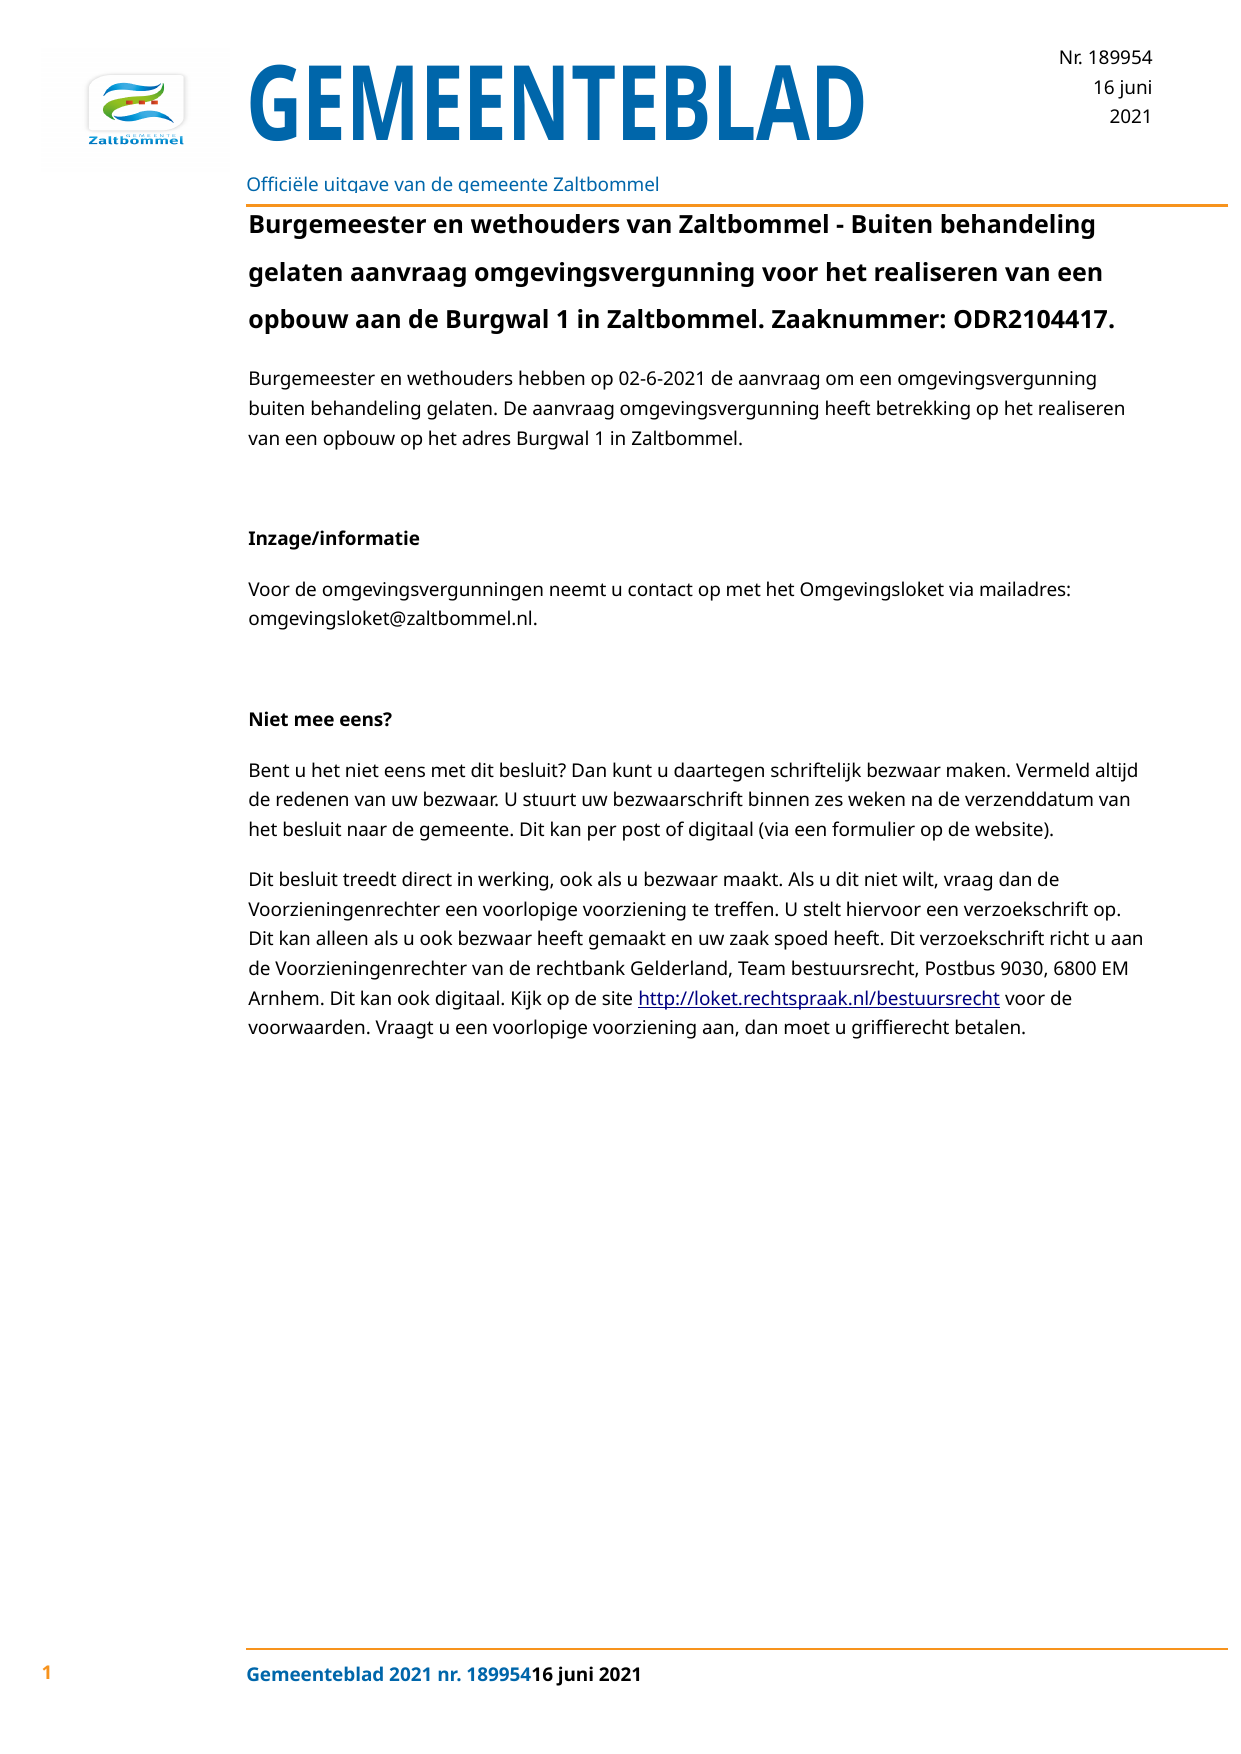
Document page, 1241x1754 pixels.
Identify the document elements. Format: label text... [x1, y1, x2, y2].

text Burgemeester en wethouders hebben op 02-6-2021 de aanvraag om een omgevingsvergunning buiten behandeling gelaten. De aanvraag omgevingsvergunning heeft betrekking op het realiseren van een opbouw op het adres Burgwal 1 in Zaltbommel. [248, 366, 1152, 450]
text Bent u het niet eens met dit besluit? Dan kunt u daartegen schriftelijk bezwaar maken. Vermeld altijd de redenen van uw bezwaar. U stuurt uw bezwaarschrift binnen zes weken na de verzenddatum van het besluit naar de gemeente. Dit kan per post of digitaal (via een formulier op de website). [248, 757, 1152, 842]
text Inzage/informatie [248, 526, 1152, 551]
picture [41, 47, 231, 172]
text Burgemeester en wethouders van Zaltbommel - Buiten behandeling gelaten aanvraag omgevingsvergunning voor het realiseren van een opbouw aan de Burgwal 1 in Zaltbommel. Zaaknummer: ODR2104417. [248, 207, 1152, 336]
text Dit besluit treedt direct in werking, ook als u bezwaar maakt. Als u dit niet wilt, vraag dan de Voorzieningenrechter een voorlopige voorziening te treffen. U stelt hiervoor een verzoekschrift op. Dit kan alleen als u ook bezwaar heeft gemaakt en uw zaak spoed heeft. Dit verzoekschrift richt u aan de Voorzieningenrechter van de rechtbank Gelderland, Team bestuursrecht, Postbus 9030, 6800 EM Arnhem. Dit kan ook digitaal. Kijk op de site http://loket.rechtspraak.nl/bestuursrecht voor de voorwaarden. Vraagt u een voorlopige voorziening aan, dan moet u griffierecht betalen. [248, 866, 1152, 1040]
text Niet mee eens? [248, 706, 1152, 732]
text Voor de omgevingsvergunningen neemt u contact op met het Omgevingsloket via mailadres: omgevingsloket@zaltbommel.nl. [248, 576, 1152, 631]
